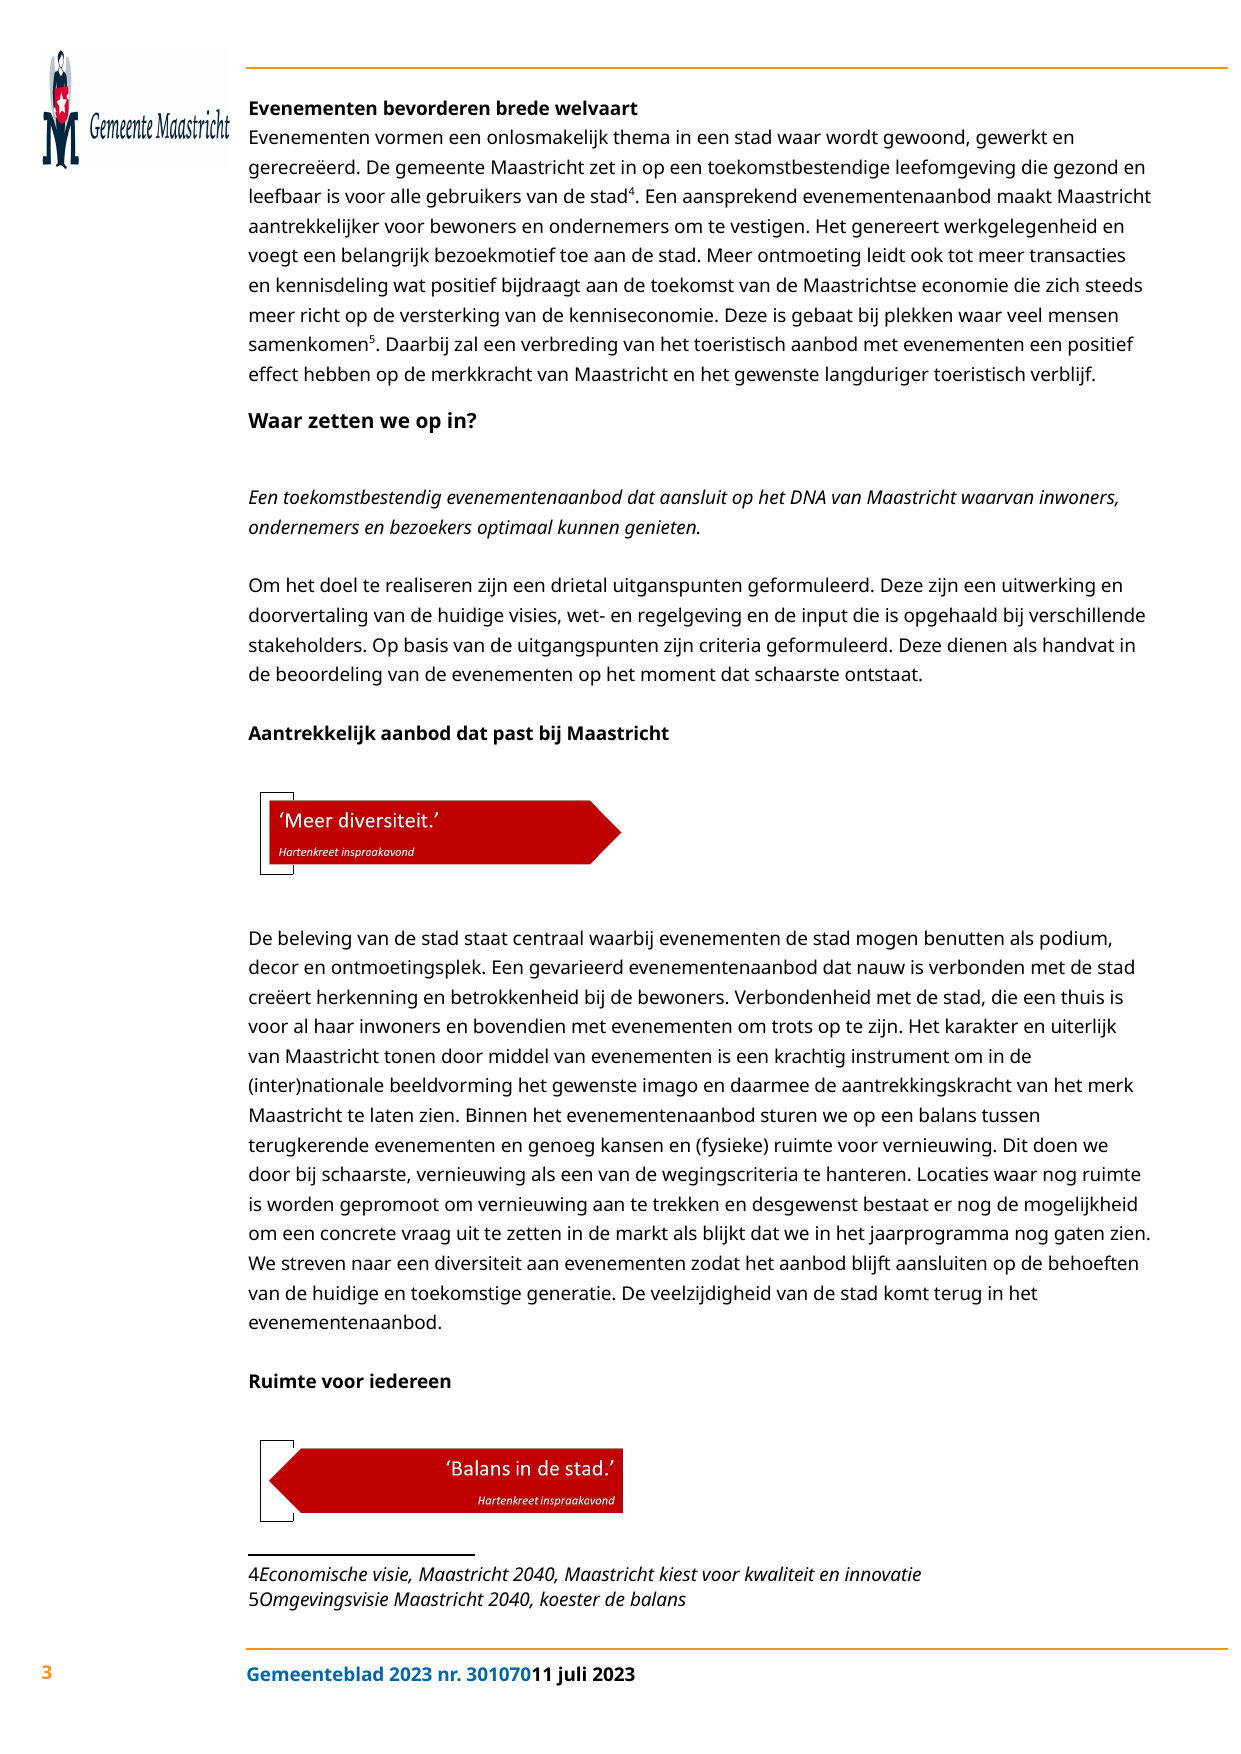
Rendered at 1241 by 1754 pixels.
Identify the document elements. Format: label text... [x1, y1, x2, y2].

picture [41, 47, 231, 172]
text Waar zetten we op in? [248, 407, 1152, 435]
text Omgevingsvisie Maastricht 2040, koester de balans [248, 1586, 1152, 1612]
picture [268, 800, 624, 865]
text Evenementen bevorderen brede welvaart [248, 95, 1152, 121]
text Ruimte voor iedereen [248, 1368, 1152, 1394]
text Aantrekkelijk aanbod dat past bij Maastricht [248, 721, 1152, 746]
picture [268, 1448, 624, 1513]
text Evenementen vormen een onlosmakelijk thema in een stad waar wordt gewoond, gewerkt en gerecreëerd. De gemeente Maastricht zet in op een toekomstbestendige leefomgeving die gezond en leefbaar is voor alle gebruikers van de stad. Een aansprekend evenementenaanbod maakt Maastricht aantrekkelijker voor bewoners en ondernemers om te vestigen. Het genereert werkgelegenheid en voegt een belangrijk bezoekmotief toe aan de stad. Meer ontmoeting leidt ook tot meer transacties en kennisdeling wat positief bijdraagt aan de toekomst van de Maastrichtse economie die zich steeds meer richt op de versterking van de kenniseconomie. Deze is gebaat bij plekken waar veel mensen samenkomen. Daarbij zal een verbreding van het toeristisch aanbod met evenementen een positief effect hebben op de merkkracht van Maastricht en het gewenste langduriger toeristisch verblijf. [248, 124, 1152, 387]
text Om het doel te realiseren zijn een drietal uitganspunten geformuleerd. Deze zijn een uitwerking en doorvertaling van de huidige visies, wet- en regelgeving en de input die is opgehaald bij verschillende stakeholders. Op basis van de uitgangspunten zijn criteria geformuleerd. Deze dienen als handvat in de beoordeling van de evenementen op het moment dat schaarste ontstaat. [248, 573, 1152, 687]
table_header Een toekomstbestendig evenementenaanbod dat aansluit op het DNA van Maastricht waarvan inwoners, ondernemers en bezoekers optimaal kunnen genieten. [248, 485, 1152, 540]
text Economische visie, Maastricht 2040, Maastricht kiest voor kwaliteit en innovatie [248, 1561, 1152, 1586]
text De beleving van de stad staat centraal waarbij evenementen de stad mogen benutten als podium, decor en ontmoetingsplek. Een gevarieerd evenementenaanbod dat nauw is verbonden met de stad creëert herkenning en betrokkenheid bij de bewoners. Verbondenheid met de stad, die een thuis is voor al haar inwoners en bovendien met evenementen om trots op te zijn. Het karakter en uiterlijk van Maastricht tonen door middel van evenementen is een krachtig instrument om in de (inter)nationale beeldvorming het gewenste imago en daarmee de aantrekkingskracht van het merk Maastricht te laten zien. Binnen het evenementenaanbod sturen we op een balans tussen terugkerende evenementen en genoeg kansen en (fysieke) ruimte voor vernieuwing. Dit doen we door bij schaarste, vernieuwing als een van de wegingscriteria te hanteren. Locaties waar nog ruimte is worden gepromoot om vernieuwing aan te trekken en desgewenst bestaat er nog de mogelijkheid om een concrete vraag uit te zetten in de markt als blijkt dat we in het jaarprogramma nog gaten zien. We streven naar een diversiteit aan evenementen zodat het aanbod blijft aansluiten op de behoeften van de huidige en toekomstige generatie. De veelzijdigheid van de stad komt terug in het evenementenaanbod. [248, 925, 1152, 1335]
